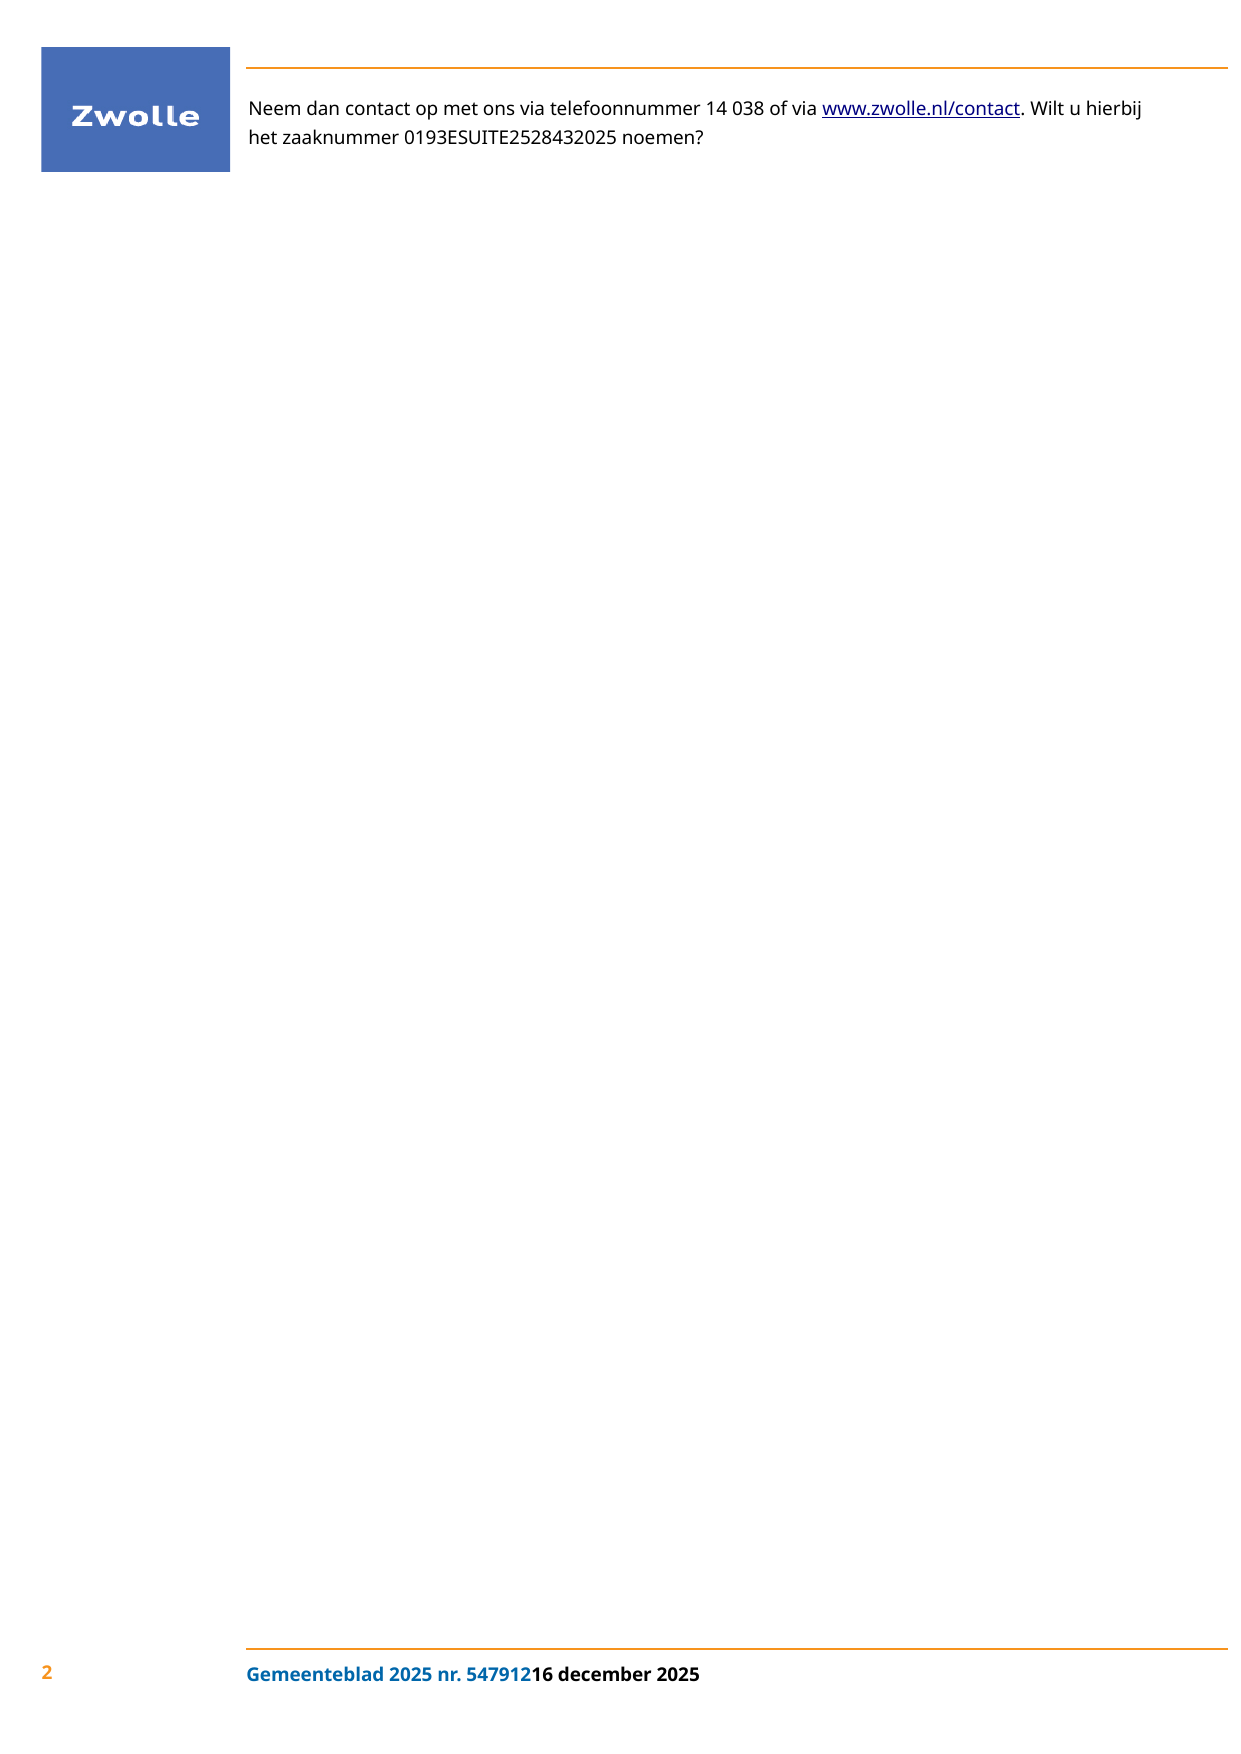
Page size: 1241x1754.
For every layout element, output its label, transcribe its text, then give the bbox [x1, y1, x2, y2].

picture [41, 47, 231, 172]
text Neem dan contact op met ons via telefoonnummer 14 038 of via www.zwolle.nl/contact. Wilt u hierbij het zaaknummer 0193ESUITE2528432025 noemen? [248, 95, 1152, 150]
